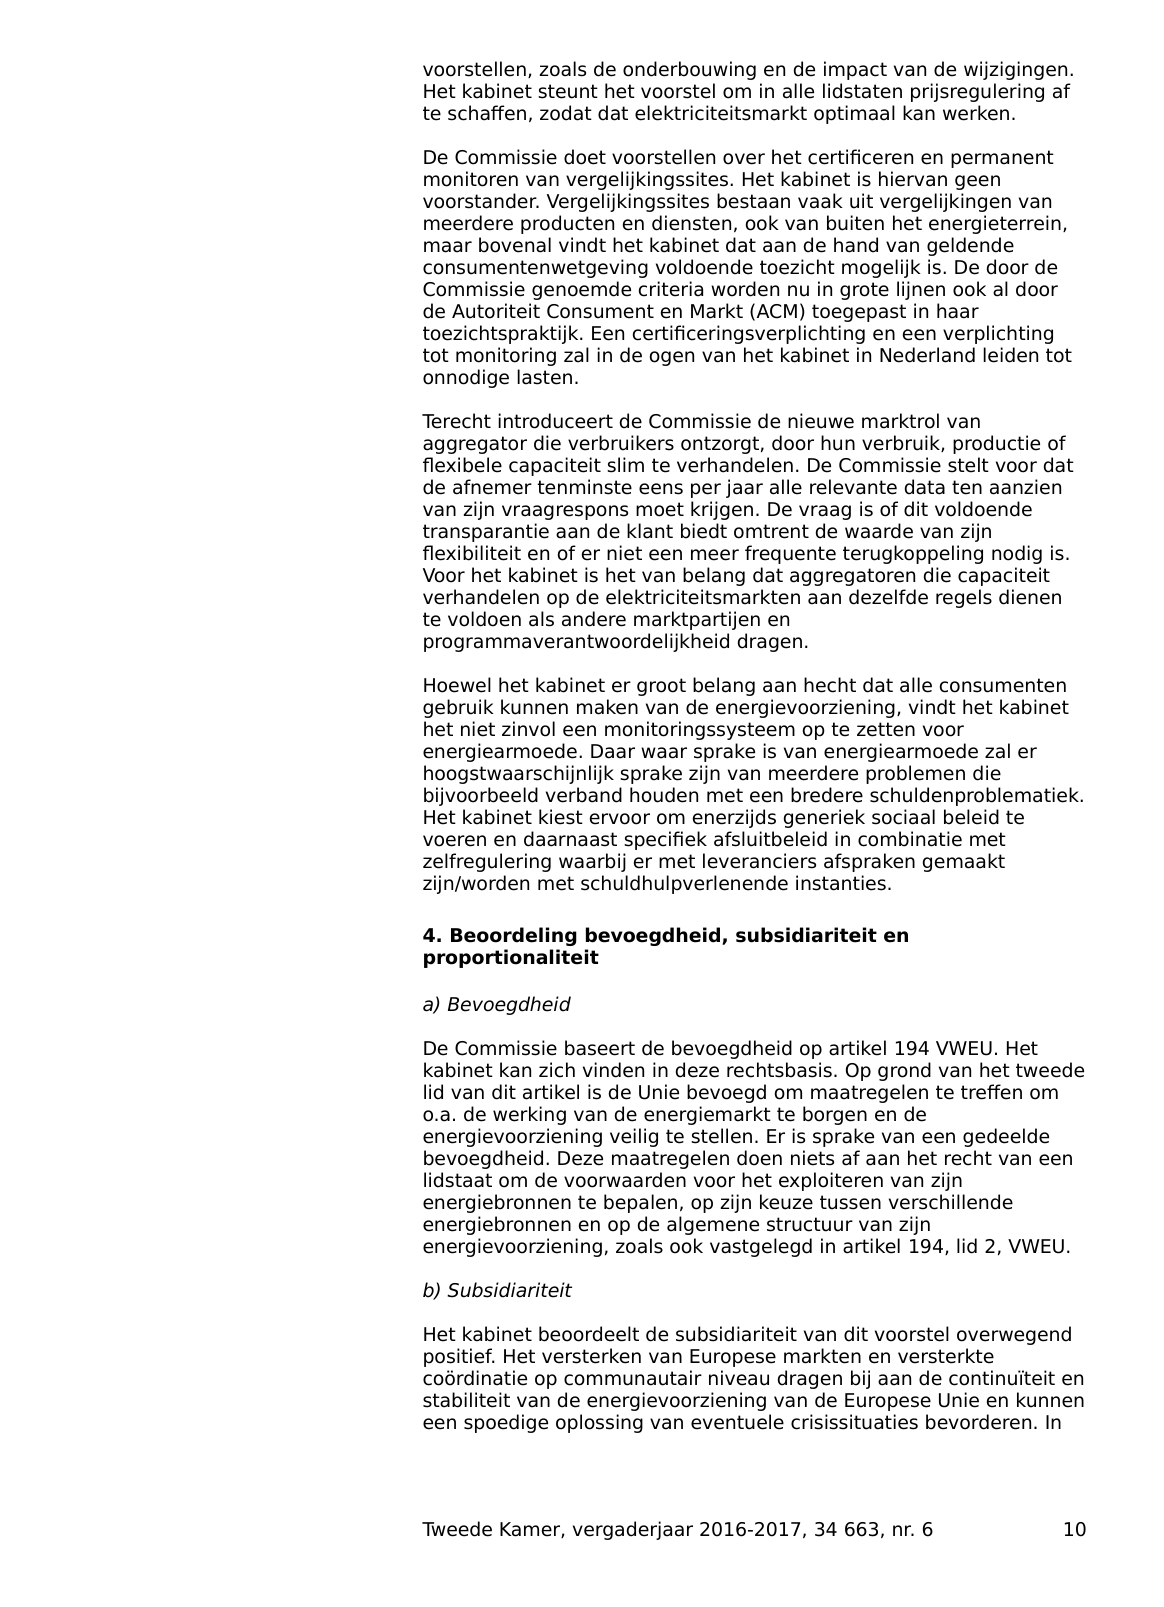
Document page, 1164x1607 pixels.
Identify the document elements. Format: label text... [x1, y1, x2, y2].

text De Commissie baseert de bevoegdheid op artikel 194 VWEU. Het kabinet kan zich vinden in deze rechtsbasis. Op grond van het tweede lid van dit artikel is de Unie bevoegd om maatregelen te treffen om o.a. de werking van de energiemarkt te borgen en de energievoorziening veilig te stellen. Er is sprake van een gedeelde bevoegdheid. Deze maatregelen doen niets af aan het recht van een lidstaat om de voorwaarden voor het exploiteren van zijn energiebronnen te bepalen, op zijn keuze tussen verschillende energiebronnen en op de algemene structuur van zijn energievoorziening, zoals ook vastgelegd in artikel 194, lid 2, VWEU. [422, 1038, 1087, 1258]
subtitle a) Bevoegdheid [422, 994, 1087, 1016]
subtitle 4. Beoordeling bevoegdheid, subsidiariteit en proportionaliteit [422, 925, 1087, 969]
text voorstellen, zoals de onderbouwing en de impact van de wijzigingen. Het kabinet steunt het voorstel om in alle lidstaten prijsregulering af te schaffen, zodat dat elektriciteitsmarkt optimaal kan werken. [422, 59, 1087, 125]
subtitle b) Subsidiariteit [422, 1280, 1087, 1302]
text Hoewel het kabinet er groot belang aan hecht dat alle consumenten gebruik kunnen maken van de energievoorziening, vindt het kabinet het niet zinvol een monitoringssysteem op te zetten voor energiearmoede. Daar waar sprake is van energiearmoede zal er hoogstwaarschijnlijk sprake zijn van meerdere problemen die bijvoorbeeld verband houden met een bredere schuldenproblematiek. Het kabinet kiest ervoor om enerzijds generiek sociaal beleid te voeren en daarnaast specifiek afsluitbeleid in combinatie met zelfregulering waarbij er met leveranciers afspraken gemaakt zijn/worden met schuldhulpverlenende instanties. [422, 675, 1087, 895]
text Terecht introduceert de Commissie de nieuwe marktrol van aggregator die verbruikers ontzorgt, door hun verbruik, productie of flexibele capaciteit slim te verhandelen. De Commissie stelt voor dat de afnemer tenminste eens per jaar alle relevante data ten aanzien van zijn vraagrespons moet krijgen. De vraag is of dit voldoende transparantie aan de klant biedt omtrent de waarde van zijn flexibiliteit en of er niet een meer frequente terugkoppeling nodig is. Voor het kabinet is het van belang dat aggregatoren die capaciteit verhandelen op de elektriciteitsmarkten aan dezelfde regels dienen te voldoen als andere marktpartijen en programmaverantwoordelijkheid dragen. [422, 411, 1087, 653]
text Het kabinet beoordeelt de subsidiariteit van dit voorstel overwegend positief. Het versterken van Europese markten en versterkte coördinatie op communautair niveau dragen bij aan de continuïteit en stabiliteit van de energievoorziening van de Europese Unie en kunnen een spoedige oplossing van eventuele crisissituaties bevorderen. In [422, 1324, 1087, 1434]
text De Commissie doet voorstellen over het certificeren en permanent monitoren van vergelijkingssites. Het kabinet is hiervan geen voorstander. Vergelijkingssites bestaan vaak uit vergelijkingen van meerdere producten en diensten, ook van buiten het energieterrein, maar bovenal vindt het kabinet dat aan de hand van geldende consumentenwetgeving voldoende toezicht mogelijk is. De door de Commissie genoemde criteria worden nu in grote lijnen ook al door de Autoriteit Consument en Markt (ACM) toegepast in haar toezichtspraktijk. Een certificeringsverplichting en een verplichting tot monitoring zal in de ogen van het kabinet in Nederland leiden tot onnodige lasten. [422, 147, 1087, 389]
